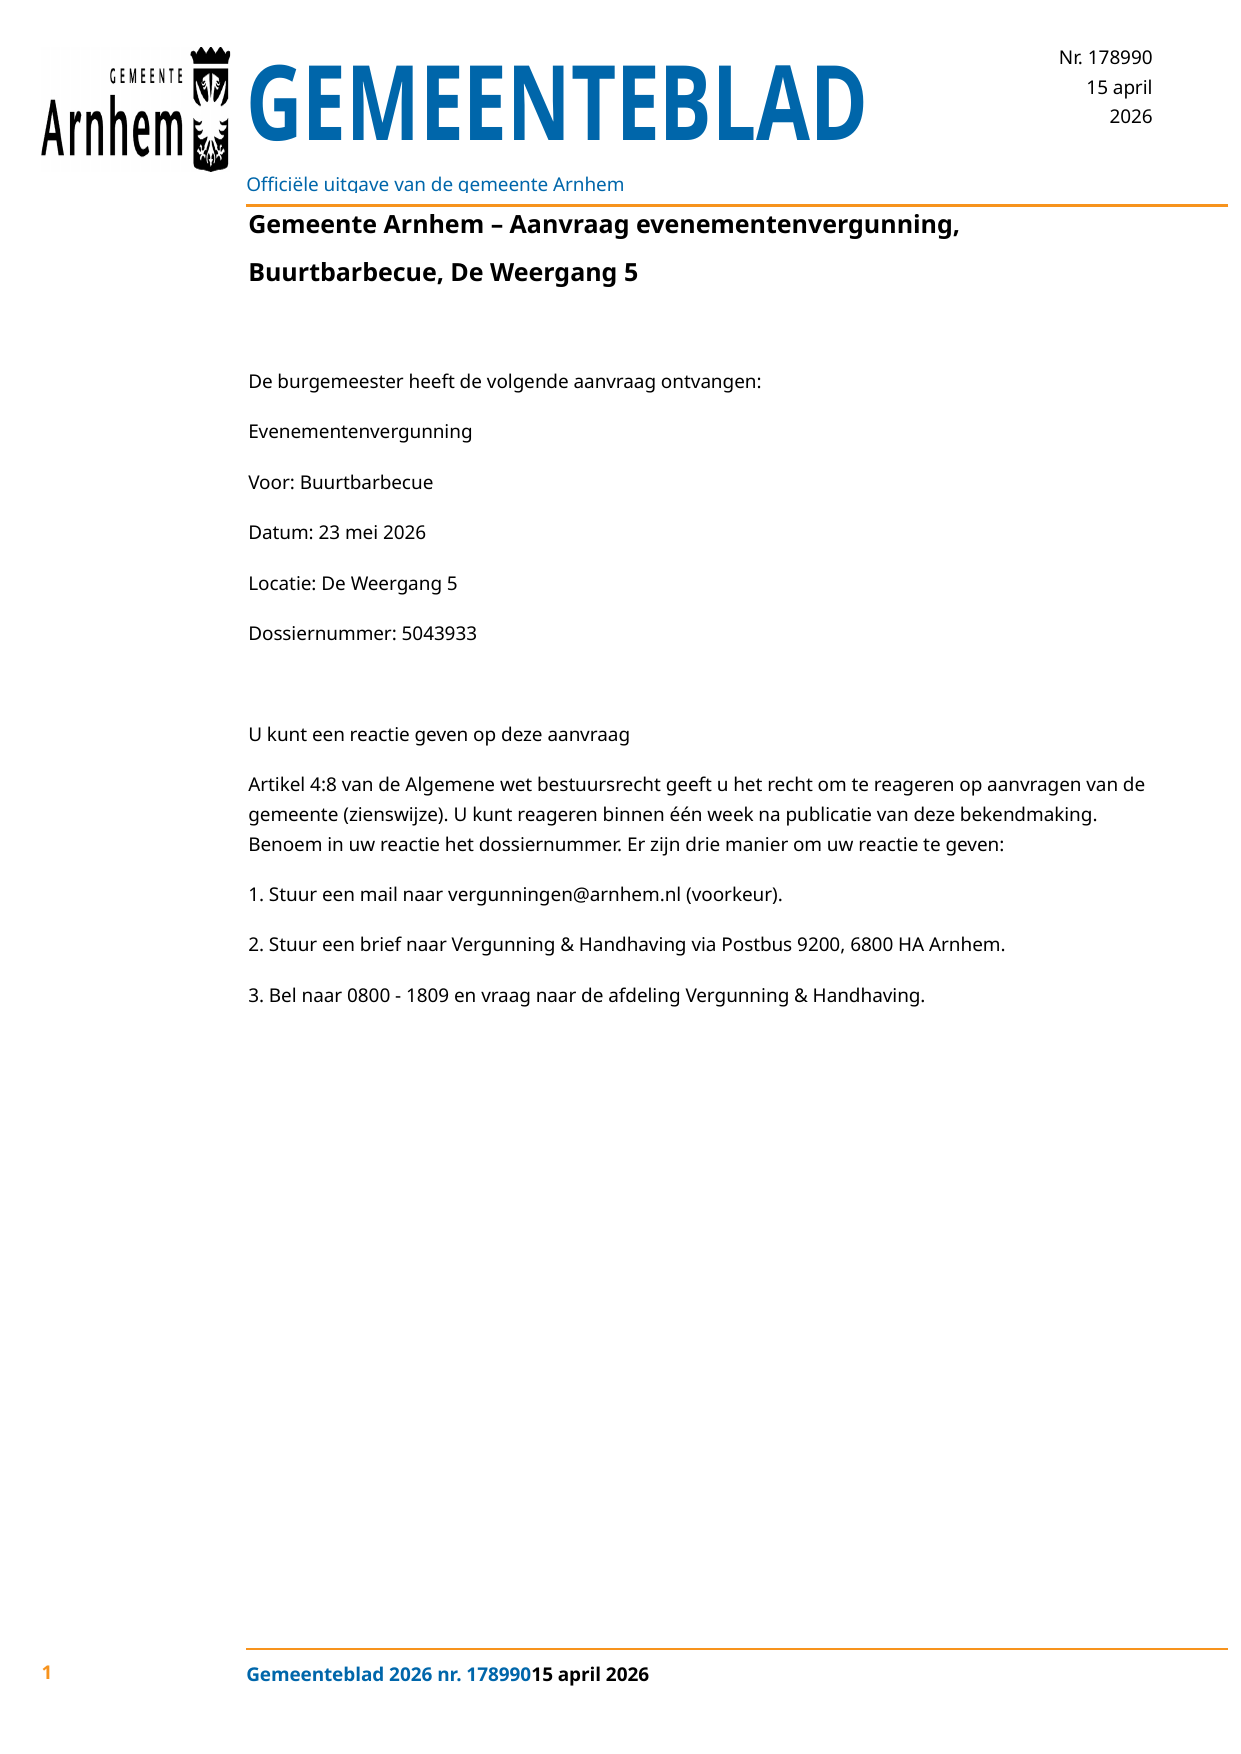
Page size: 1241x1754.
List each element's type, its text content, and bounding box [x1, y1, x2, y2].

text Datum: 23 mei 2026 [248, 519, 1152, 545]
text U kunt een reactie geven op deze aanvraag [248, 721, 1152, 747]
picture [41, 47, 231, 172]
text 2. Stuur een brief naar Vergunning & Handhaving via Postbus 9200, 6800 HA Arnhem. [248, 932, 1152, 957]
text Gemeente Arnhem – Aanvraag evenementenvergunning, Buurtbarbecue, De Weergang 5 [248, 207, 1152, 288]
text 3. Bel naar 0800 - 1809 en vraag naar de afdeling Vergunning & Handhaving. [248, 982, 1152, 1008]
text Dossiernummer: 5043933 [248, 620, 1152, 646]
text Evenementenvergunning [248, 419, 1152, 444]
text Artikel 4:8 van de Algemene wet bestuursrecht geeft u het recht om te reageren op aanvragen van de gemeente (zienswijze). U kunt reageren binnen één week na publicatie van deze bekendmaking. Benoem in uw reactie het dossiernummer. Er zijn drie manier om uw reactie te geven: [248, 772, 1152, 857]
text Voor: Buurtbarbecue [248, 469, 1152, 495]
text 1. Stuur een mail naar vergunningen@arnhem.nl (voorkeur). [248, 881, 1152, 907]
text Locatie: De Weergang 5 [248, 570, 1152, 596]
text De burgemeester heeft de volgende aanvraag ontvangen: [248, 368, 1152, 394]
